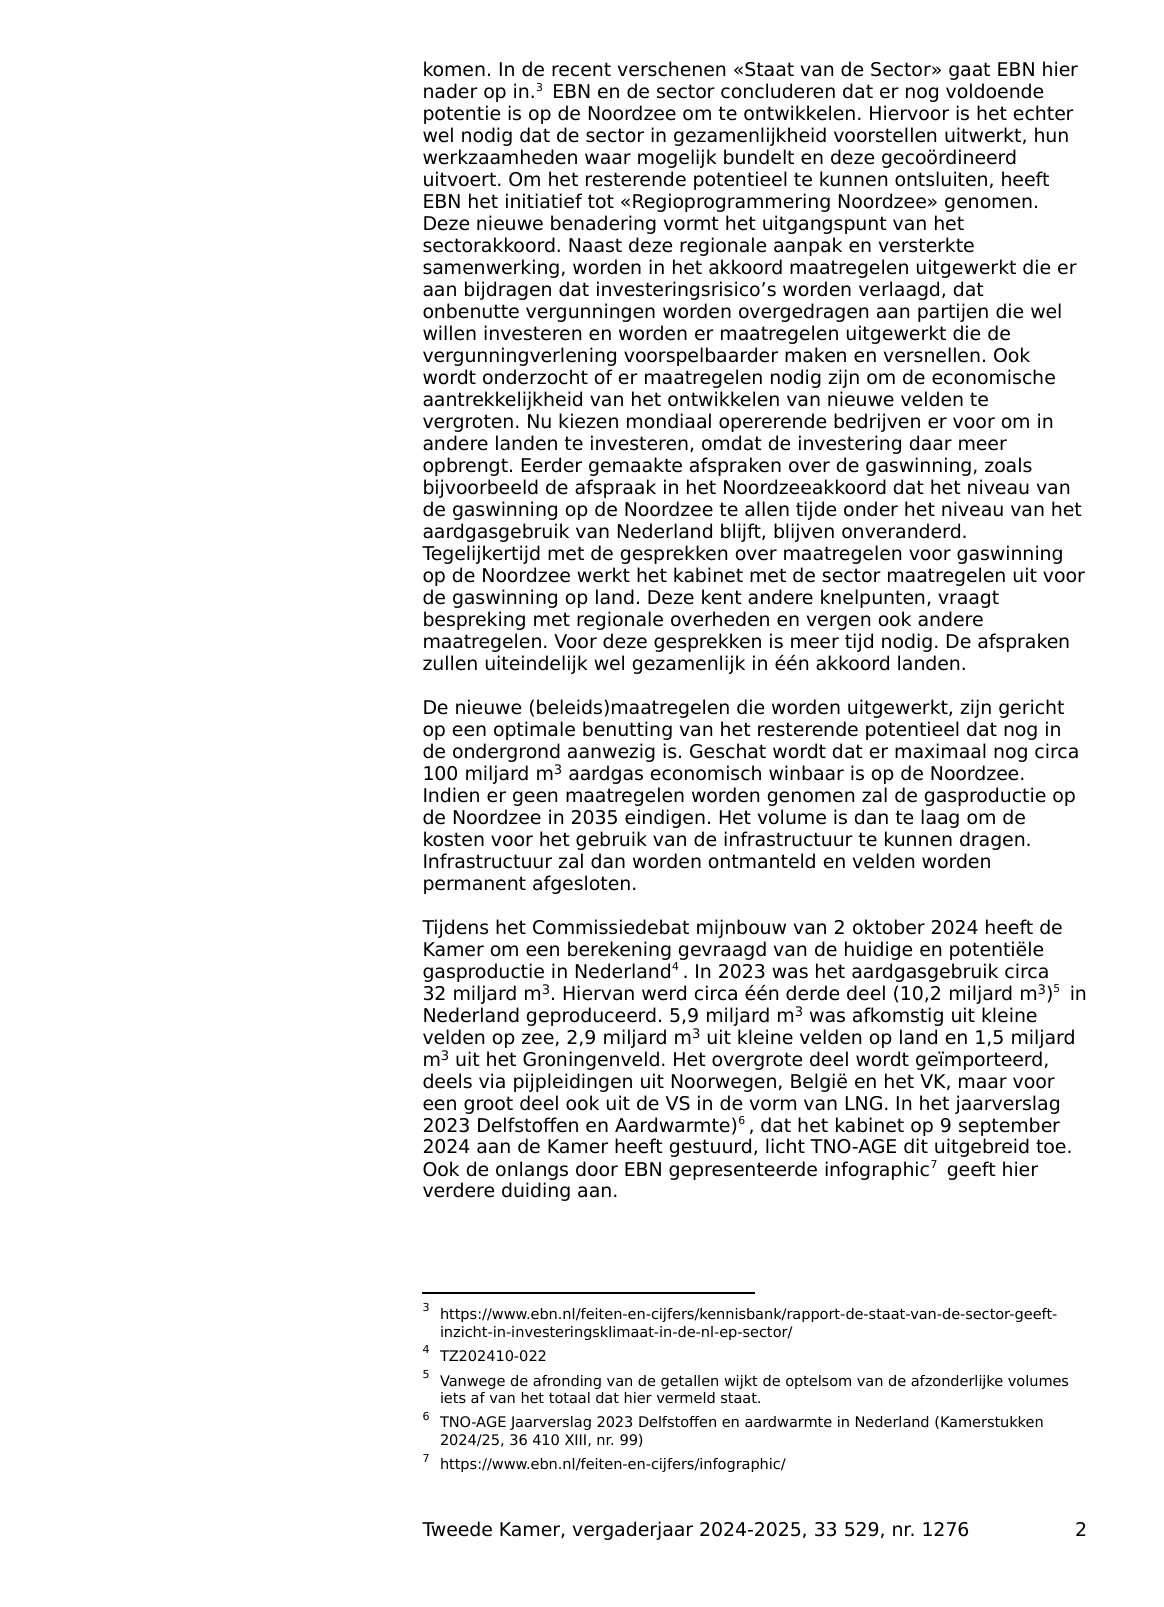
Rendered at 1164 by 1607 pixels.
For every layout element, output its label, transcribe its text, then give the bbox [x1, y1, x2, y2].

text komen. In de recent verschenen «Staat van de Sector» gaat EBN hier nader op in. EBN en de sector concluderen dat er nog voldoende potentie is op de Noordzee om te ontwikkelen. Hiervoor is het echter wel nodig dat de sector in gezamenlijkheid voorstellen uitwerkt, hun werkzaamheden waar mogelijk bundelt en deze gecoördineerd uitvoert. Om het resterende potentieel te kunnen ontsluiten, heeft EBN het initiatief tot «Regioprogrammering Noordzee» genomen. Deze nieuwe benadering vormt het uitgangspunt van het sectorakkoord. Naast deze regionale aanpak en versterkte samenwerking, worden in het akkoord maatregelen uitgewerkt die er aan bijdragen dat investeringsrisico’s worden verlaagd, dat onbenutte vergunningen worden overgedragen aan partijen die wel willen investeren en worden er maatregelen uitgewerkt die de vergunningverlening voorspelbaarder maken en versnellen. Ook wordt onderzocht of er maatregelen nodig zijn om de economische aantrekkelijkheid van het ontwikkelen van nieuwe velden te vergroten. Nu kiezen mondiaal opererende bedrijven er voor om in andere landen te investeren, omdat de investering daar meer opbrengt. Eerder gemaakte afspraken over de gaswinning, zoals bijvoorbeeld de afspraak in het Noordzeeakkoord dat het niveau van de gaswinning op de Noordzee te allen tijde onder het niveau van het aardgasgebruik van Nederland blijft, blijven onveranderd. Tegelijkertijd met de gesprekken over maatregelen voor gaswinning op de Noordzee werkt het kabinet met de sector maatregelen uit voor de gaswinning op land. Deze kent andere knelpunten, vraagt bespreking met regionale overheden en vergen ook andere maatregelen. Voor deze gesprekken is meer tijd nodig. De afspraken zullen uiteindelijk wel gezamenlijk in één akkoord landen. [422, 59, 1087, 674]
text TNO-AGE Jaarverslag 2023 Delfstoffen en aardwarmte in Nederland (Kamerstukken 2024/25, 36 410 XIII, nr. 99) [422, 1410, 1087, 1449]
text TZ202410-022 [422, 1343, 1087, 1366]
text https://www.ebn.nl/feiten-en-cijfers/infographic/ [422, 1452, 1087, 1474]
text https://www.ebn.nl/feiten-en-cijfers/kennisbank/rapport-de-staat-van-de-sector-geeft-inzicht-in-investeringsklimaat-in-de-nl-ep-sector/ [422, 1302, 1087, 1341]
text De nieuwe (beleids)maatregelen die worden uitgewerkt, zijn gericht op een optimale benutting van het resterende potentieel dat nog in de ondergrond aanwezig is. Geschat wordt dat er maximaal nog circa 100 miljard m3 aardgas economisch winbaar is op de Noordzee. Indien er geen maatregelen worden genomen zal de gasproductie op de Noordzee in 2035 eindigen. Het volume is dan te laag om de kosten voor het gebruik van de infrastructuur te kunnen dragen. Infrastructuur zal dan worden ontmanteld en velden worden permanent afgesloten. [422, 697, 1087, 894]
text Vanwege de afronding van de getallen wijkt de optelsom van de afzonderlijke volumes iets af van het totaal dat hier vermeld staat. [422, 1368, 1087, 1407]
text Tijdens het Commissiedebat mijnbouw van 2 oktober 2024 heeft de Kamer om een berekening gevraagd van de huidige en potentiële gasproductie in Nederland. In 2023 was het aardgasgebruik circa 32 miljard m3. Hiervan werd circa één derde deel (10,2 miljard m3) in Nederland geproduceerd. 5,9 miljard m3 was afkomstig uit kleine velden op zee, 2,9 miljard m3 uit kleine velden op land en 1,5 miljard m3 uit het Groningenveld. Het overgrote deel wordt geïmporteerd, deels via pijpleidingen uit Noorwegen, België en het VK, maar voor een groot deel ook uit de VS in de vorm van LNG. In het jaarverslag 2023 Delfstoffen en Aardwarmte), dat het kabinet op 9 september 2024 aan de Kamer heeft gestuurd, licht TNO-AGE dit uitgebreid toe. Ook de onlangs door EBN gepresenteerde infographic geeft hier verdere duiding aan. [422, 917, 1087, 1202]
